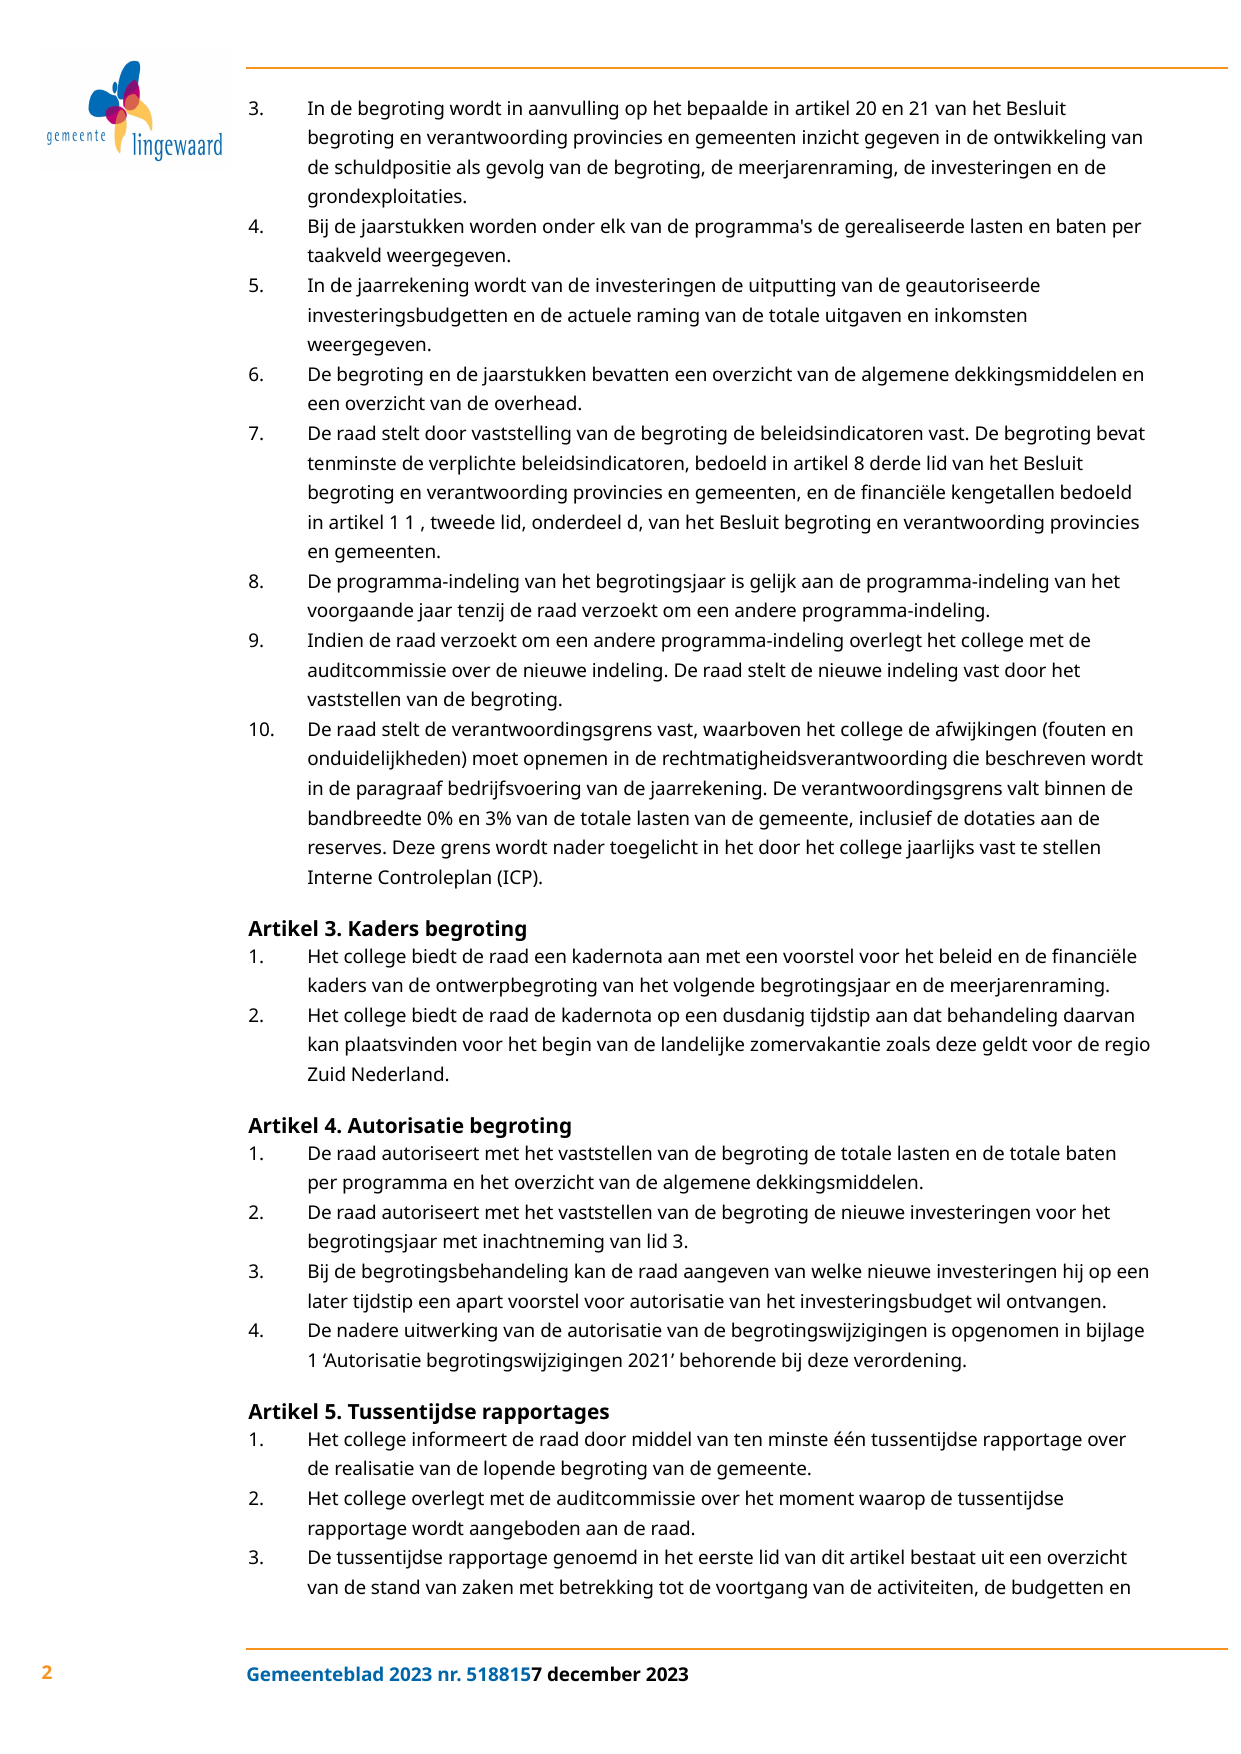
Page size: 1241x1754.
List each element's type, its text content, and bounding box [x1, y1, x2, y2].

list De raad autoriseert met het vaststellen van de begroting de totale lasten en de totale baten per programma en het overzicht van de algemene dekkingsmiddelen. [248, 1140, 1152, 1195]
list Indien de raad verzoekt om een andere programma-indeling overlegt het college met de auditcommissie over de nieuwe indeling. De raad stelt de nieuwe indeling vast door het vaststellen van de begroting. [248, 627, 1152, 712]
list Het college informeert de raad door middel van ten minste één tussentijdse rapportage over de realisatie van de lopende begroting van de gemeente. [248, 1426, 1152, 1481]
list Het college biedt de raad een kadernota aan met een voorstel voor het beleid en de financiële kaders van de ontwerpbegroting van het volgende begrotingsjaar en de meerjarenraming. [248, 943, 1152, 998]
list De begroting en de jaarstukken bevatten een overzicht van de algemene dekkingsmiddelen en een overzicht van de overhead. [248, 361, 1152, 416]
list De raad stelt door vaststelling van de begroting de beleidsindicatoren vast. De begroting bevat tenminste de verplichte beleidsindicatoren, bedoeld in artikel 8 derde lid van het Besluit begroting en verantwoording provincies en gemeenten, en de financiële kengetallen bedoeld in artikel 1 1 , tweede lid, onderdeel d, van het Besluit begroting en verantwoording provincies en gemeenten. [248, 420, 1152, 564]
list De raad stelt de verantwoordingsgrens vast, waarboven het college de afwijkingen (fouten en onduidelijkheden) moet opnemen in de rechtmatigheidsverantwoording die beschreven wordt in de paragraaf bedrijfsvoering van de jaarrekening. De verantwoordingsgrens valt binnen de bandbreedte 0% en 3% van de totale lasten van de gemeente, inclusief de dotaties aan de reserves. Deze grens wordt nader toegelicht in het door het college jaarlijks vast te stellen Interne Controleplan (ICP). [248, 716, 1152, 890]
text Artikel 3. Kaders begroting [248, 914, 1152, 943]
list De tussentijdse rapportage genoemd in het eerste lid van dit artikel bestaat uit een overzicht van de stand van zaken met betrekking tot de voortgang van de activiteiten, de budgetten en [248, 1544, 1152, 1599]
text Artikel 4. Autorisatie begroting [248, 1112, 1152, 1140]
list In de jaarrekening wordt van de investeringen de uitputting van de geautoriseerde investeringsbudgetten en de actuele raming van de totale uitgaven en inkomsten weergegeven. [248, 272, 1152, 357]
list Bij de begrotingsbehandeling kan de raad aangeven van welke nieuwe investeringen hij op een later tijdstip een apart voorstel voor autorisatie van het investeringsbudget wil ontvangen. [248, 1258, 1152, 1314]
picture [41, 47, 231, 172]
list Het college overlegt met de auditcommissie over het moment waarop de tussentijdse rapportage wordt aangeboden aan de raad. [248, 1485, 1152, 1540]
list Het college biedt de raad de kadernota op een dusdanig tijdstip aan dat behandeling daarvan kan plaatsvinden voor het begin van de landelijke zomervakantie zoals deze geldt voor de regio Zuid Nederland. [248, 1002, 1152, 1087]
list In de begroting wordt in aanvulling op het bepaalde in artikel 20 en 21 van het Besluit begroting en verantwoording provincies en gemeenten inzicht gegeven in de ontwikkeling van de schuldpositie als gevolg van de begroting, de meerjarenraming, de investeringen en de grondexploitaties. [248, 95, 1152, 209]
list Bij de jaarstukken worden onder elk van de programma's de gerealiseerde lasten en baten per taakveld weergegeven. [248, 213, 1152, 268]
text Artikel 5. Tussentijdse rapportages [248, 1397, 1152, 1426]
list De programma-indeling van het begrotingsjaar is gelijk aan de programma-indeling van het voorgaande jaar tenzij de raad verzoekt om een andere programma-indeling. [248, 568, 1152, 623]
list De raad autoriseert met het vaststellen van de begroting de nieuwe investeringen voor het begrotingsjaar met inachtneming van lid 3. [248, 1199, 1152, 1254]
list De nadere uitwerking van de autorisatie van de begrotingswijzigingen is opgenomen in bijlage 1 ‘Autorisatie begrotingswijzigingen 2021’ behorende bij deze verordening. [248, 1317, 1152, 1373]
